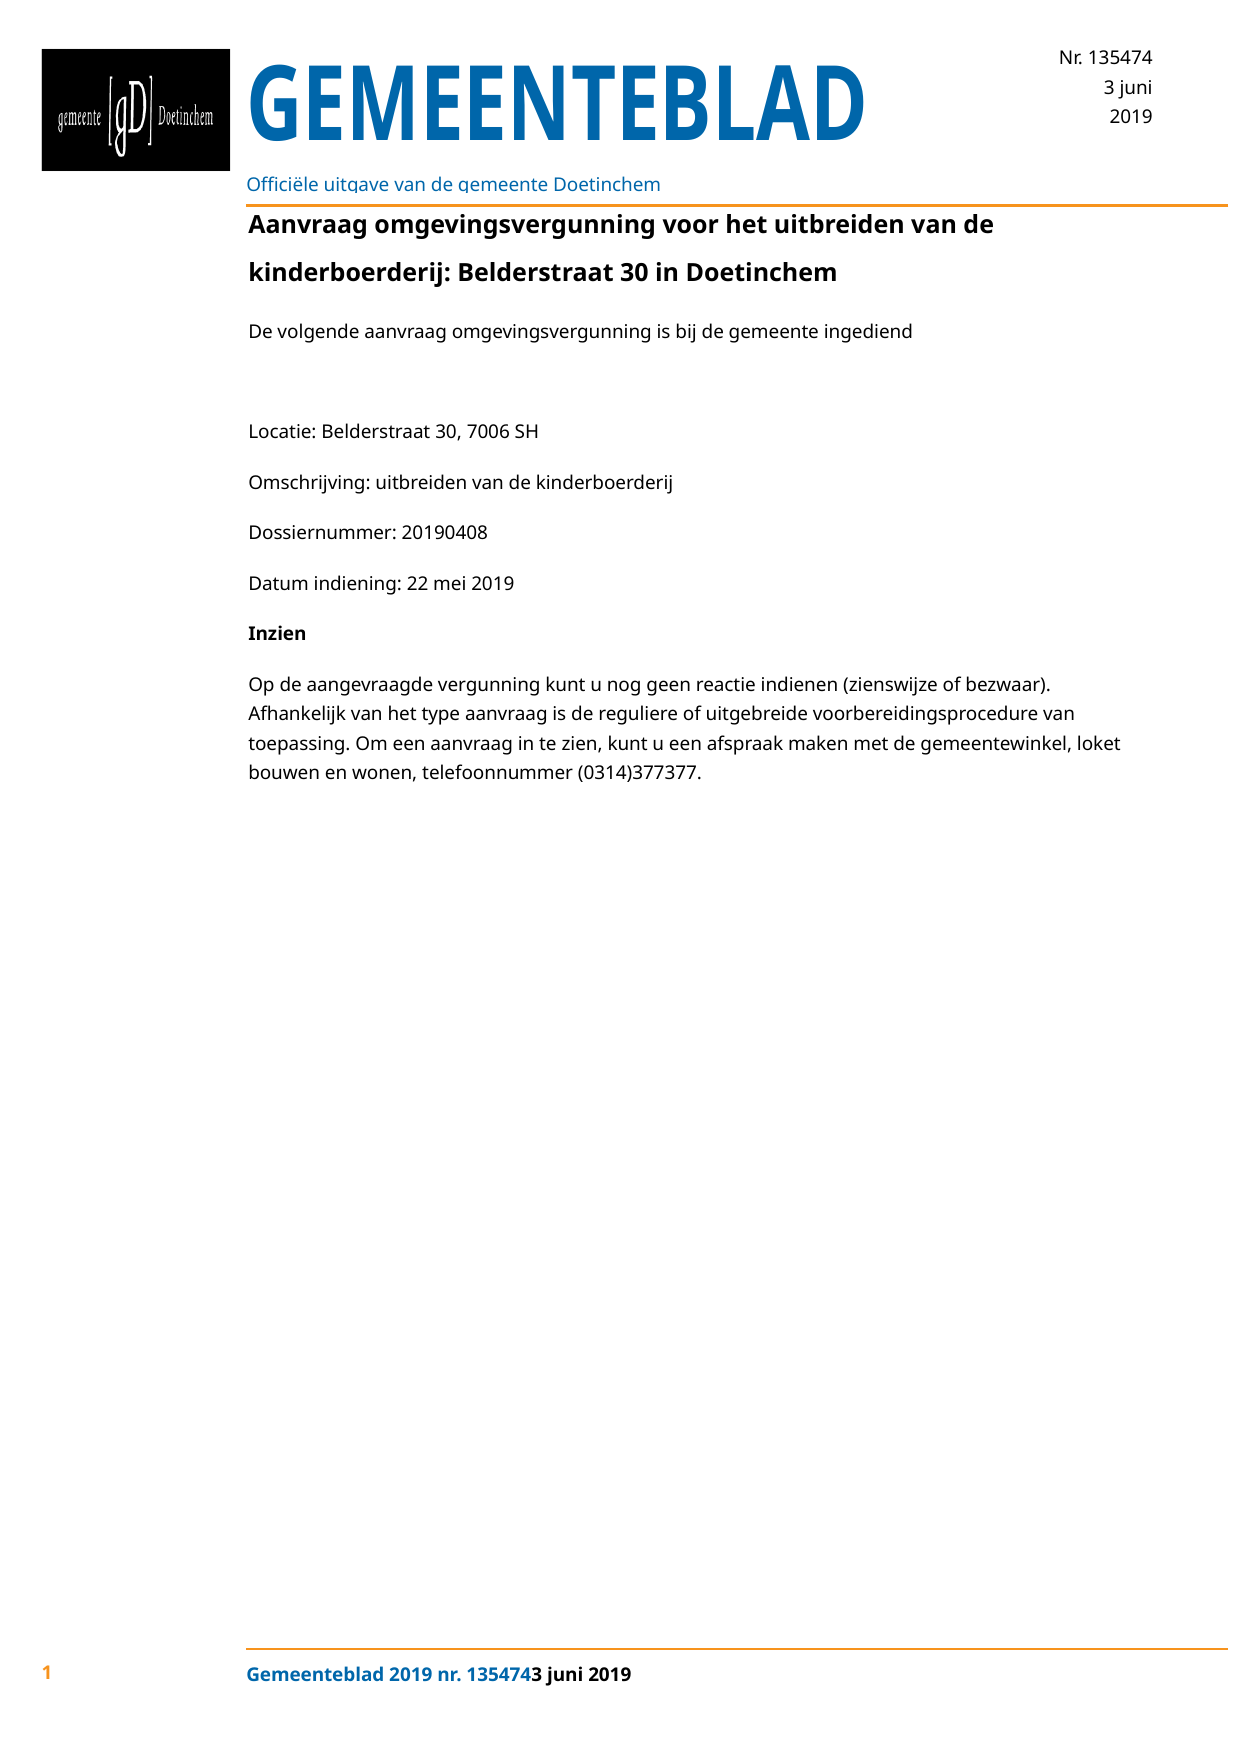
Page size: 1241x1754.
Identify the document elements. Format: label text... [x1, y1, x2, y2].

picture [41, 47, 231, 172]
text Aanvraag omgevingsvergunning voor het uitbreiden van de kinderboerderij: Belderstraat 30 in Doetinchem [248, 207, 1152, 288]
text Locatie: Belderstraat 30, 7006 SH [248, 419, 1152, 444]
text Datum indiening: 22 mei 2019 [248, 570, 1152, 596]
text De volgende aanvraag omgevingsvergunning is bij de gemeente ingediend [248, 318, 1152, 344]
text Dossiernummer: 20190408 [248, 519, 1152, 545]
text Inzien [248, 620, 1152, 646]
text Op de aangevraagde vergunning kunt u nog geen reactie indienen (zienswijze of bezwaar). Afhankelijk van het type aanvraag is de reguliere of uitgebreide voorbereidingsprocedure van toepassing. Om een aanvraag in te zien, kunt u een afspraak maken met de gemeentewinkel, loket bouwen en wonen, telefoonnummer (0314)377377. [248, 671, 1152, 785]
text Omschrijving: uitbreiden van de kinderboerderij [248, 469, 1152, 495]
